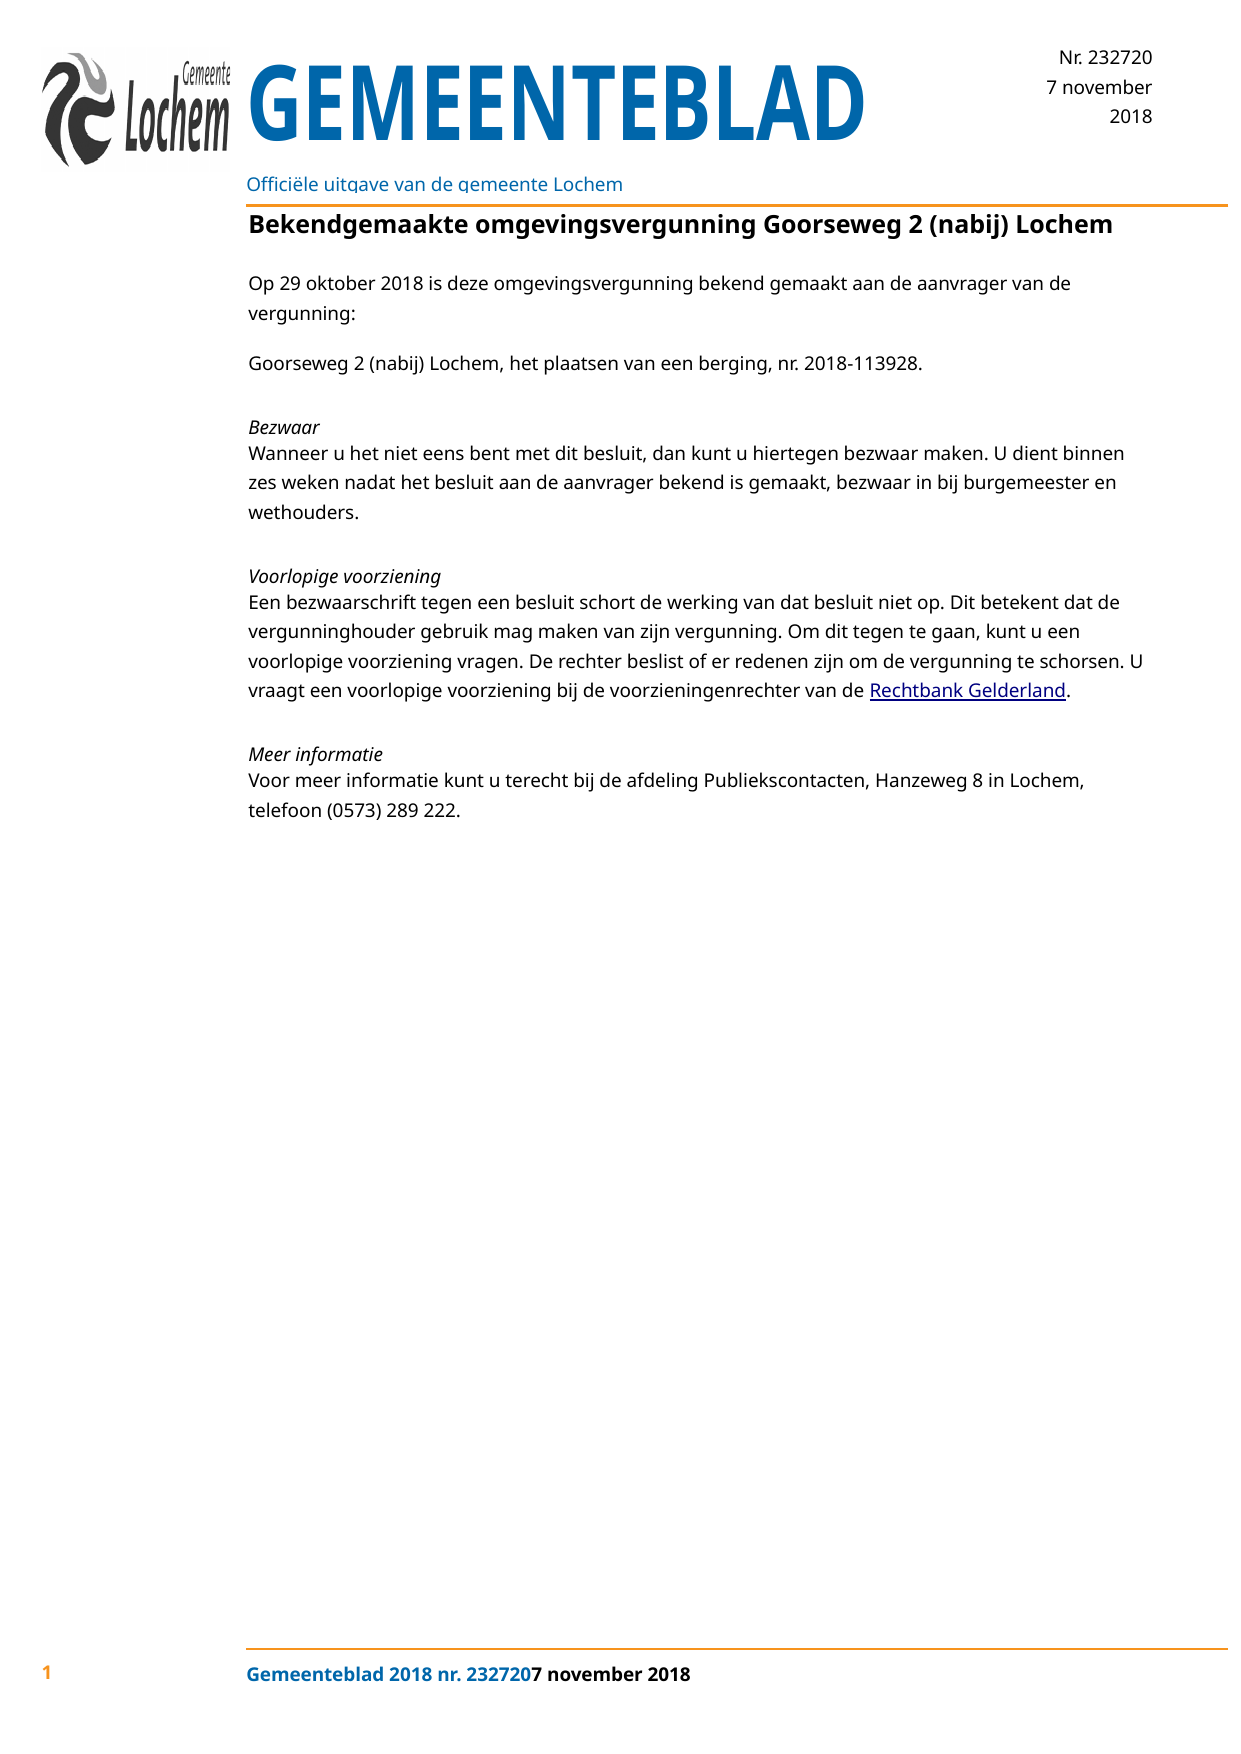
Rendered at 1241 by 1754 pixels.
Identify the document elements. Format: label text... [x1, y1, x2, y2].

text Voor meer informatie kunt u terecht bij de afdeling Publiekscontacten, Hanzeweg 8 in Lochem, telefoon (0573) 289 222. [248, 767, 1152, 823]
text Goorseweg 2 (nabij) Lochem, het plaatsen van een berging, nr. 2018-113928. [248, 350, 1152, 376]
text Op 29 oktober 2018 is deze omgevingsvergunning bekend gemaakt aan de aanvrager van de vergunning: [248, 270, 1152, 326]
picture [41, 47, 231, 172]
text Wanneer u het niet eens bent met dit besluit, dan kunt u hiertegen bezwaar maken. U dient binnen zes weken nadat het besluit aan de aanvrager bekend is gemaakt, bezwaar in bij burgemeester en wethouders. [248, 440, 1152, 525]
text Een bezwaarschrift tegen een besluit schort de werking van dat besluit niet op. Dit betekent dat de vergunninghouder gebruik mag maken van zijn vergunning. Om dit tegen te gaan, kunt u een voorlopige voorziening vragen. De rechter beslist of er redenen zijn om de vergunning te schorsen. U vraagt een voorlopige voorziening bij de voorzieningenrechter van de Rechtbank Gelderland. [248, 589, 1152, 703]
text Meer informatie [248, 742, 1152, 767]
text Bekendgemaakte omgevingsvergunning Goorseweg 2 (nabij) Lochem [248, 207, 1152, 241]
text Bezwaar [248, 414, 1152, 440]
text Voorlopige voorziening [248, 563, 1152, 589]
